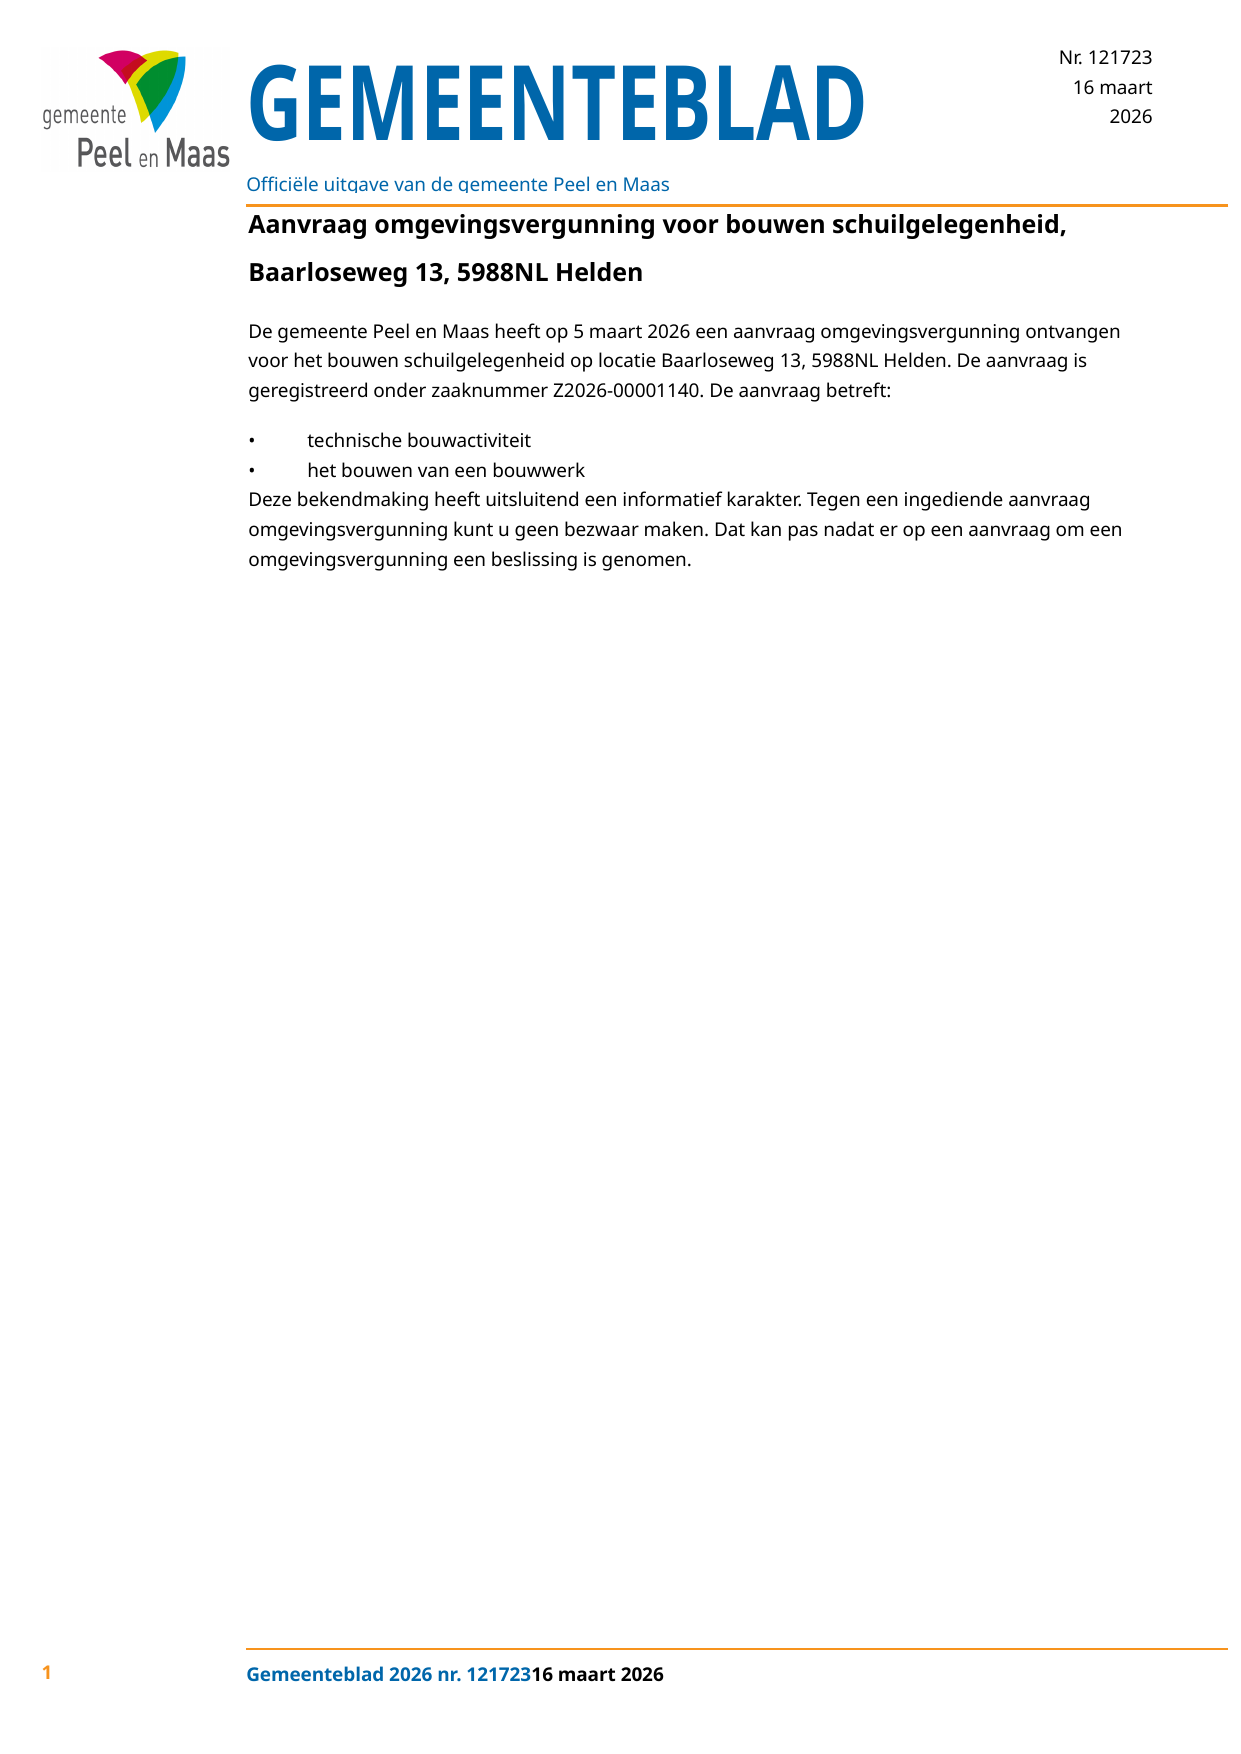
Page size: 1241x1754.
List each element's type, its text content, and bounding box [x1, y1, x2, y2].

picture [41, 47, 231, 172]
text Deze bekendmaking heeft uitsluitend een informatief karakter. Tegen een ingediende aanvraag omgevingsvergunning kunt u geen bezwaar maken. Dat kan pas nadat er op een aanvraag om een omgevingsvergunning een beslissing is genomen. [248, 487, 1152, 572]
text Aanvraag omgevingsvergunning voor bouwen schuilgelegenheid, Baarloseweg 13, 5988NL Helden [248, 207, 1152, 288]
list technische bouwactiviteit [248, 427, 1152, 453]
list het bouwen van een bouwwerk [248, 457, 1152, 483]
text De gemeente Peel en Maas heeft op 5 maart 2026 een aanvraag omgevingsvergunning ontvangen voor het bouwen schuilgelegenheid op locatie Baarloseweg 13, 5988NL Helden. De aanvraag is geregistreerd onder zaaknummer Z2026-00001140. De aanvraag betreft: [248, 318, 1152, 403]
